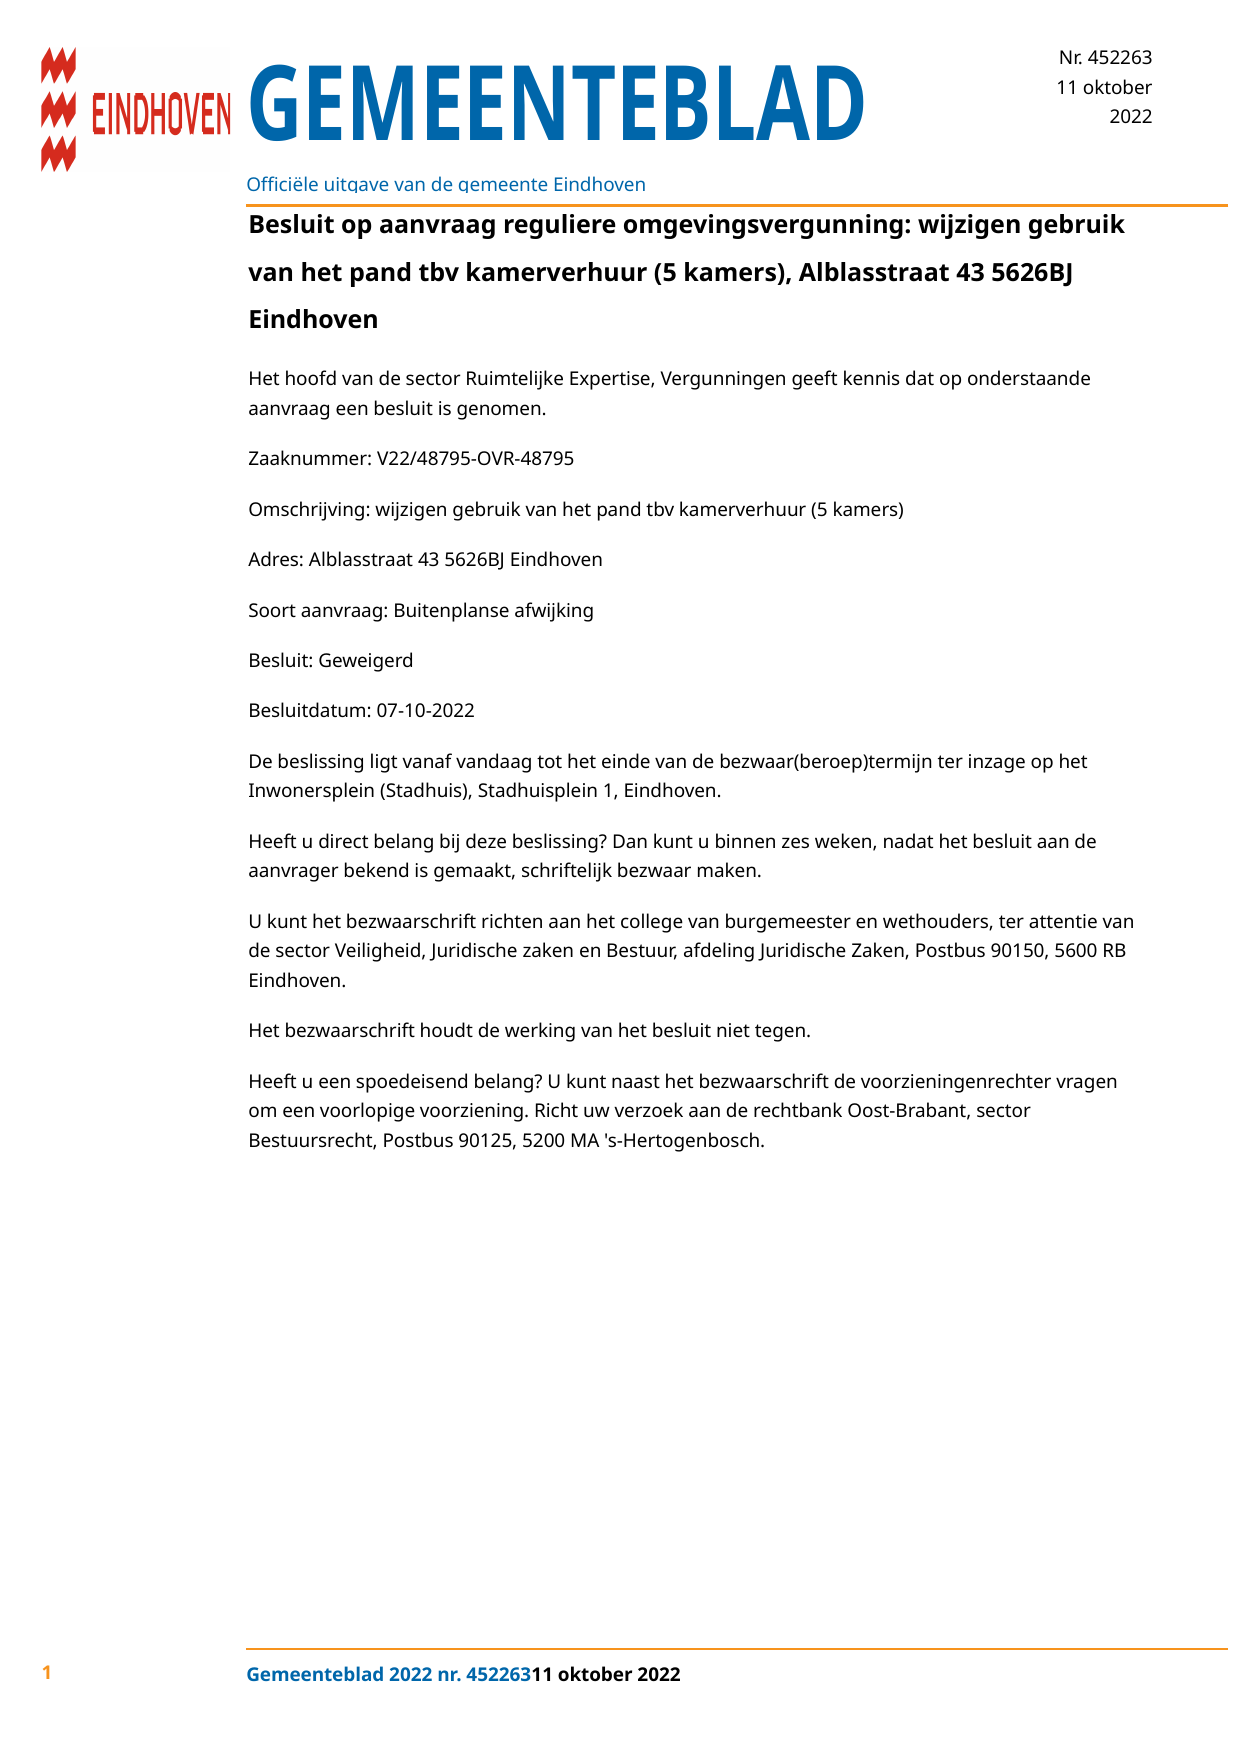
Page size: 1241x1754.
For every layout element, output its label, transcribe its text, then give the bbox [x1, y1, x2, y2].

text Het hoofd van de sector Ruimtelijke Expertise, Vergunningen geeft kennis dat op onderstaande aanvraag een besluit is genomen. [248, 366, 1152, 421]
text Heeft u een spoedeisend belang? U kunt naast het bezwaarschrift de voorzieningenrechter vragen om een voorlopige voorziening. Richt uw verzoek aan de rechtbank Oost-Brabant, sector Bestuursrecht, Postbus 90125, 5200 MA 's-Hertogenbosch. [248, 1068, 1152, 1153]
text Besluit: Geweigerd [248, 647, 1152, 673]
text Omschrijving: wijzigen gebruik van het pand tbv kamerverhuur (5 kamers) [248, 496, 1152, 522]
text Besluitdatum: 07-10-2022 [248, 698, 1152, 723]
text De beslissing ligt vanaf vandaag tot het einde van de bezwaar(beroep)termijn ter inzage op het Inwonersplein (Stadhuis), Stadhuisplein 1, Eindhoven. [248, 748, 1152, 803]
text Adres: Alblasstraat 43 5626BJ Eindhoven [248, 546, 1152, 572]
picture [41, 47, 231, 172]
text Het bezwaarschrift houdt de werking van het besluit niet tegen. [248, 1018, 1152, 1043]
text Zaaknummer: V22/48795-OVR-48795 [248, 446, 1152, 471]
text U kunt het bezwaarschrift richten aan het college van burgemeester en wethouders, ter attentie van de sector Veiligheid, Juridische zaken en Bestuur, afdeling Juridische Zaken, Postbus 90150, 5600 RB Eindhoven. [248, 908, 1152, 993]
text Soort aanvraag: Buitenplanse afwijking [248, 597, 1152, 622]
text Besluit op aanvraag reguliere omgevingsvergunning: wijzigen gebruik van het pand tbv kamerverhuur (5 kamers), Alblasstraat 43 5626BJ Eindhoven [248, 207, 1152, 336]
text Heeft u direct belang bij deze beslissing? Dan kunt u binnen zes weken, nadat het besluit aan de aanvrager bekend is gemaakt, schriftelijk bezwaar maken. [248, 828, 1152, 883]
